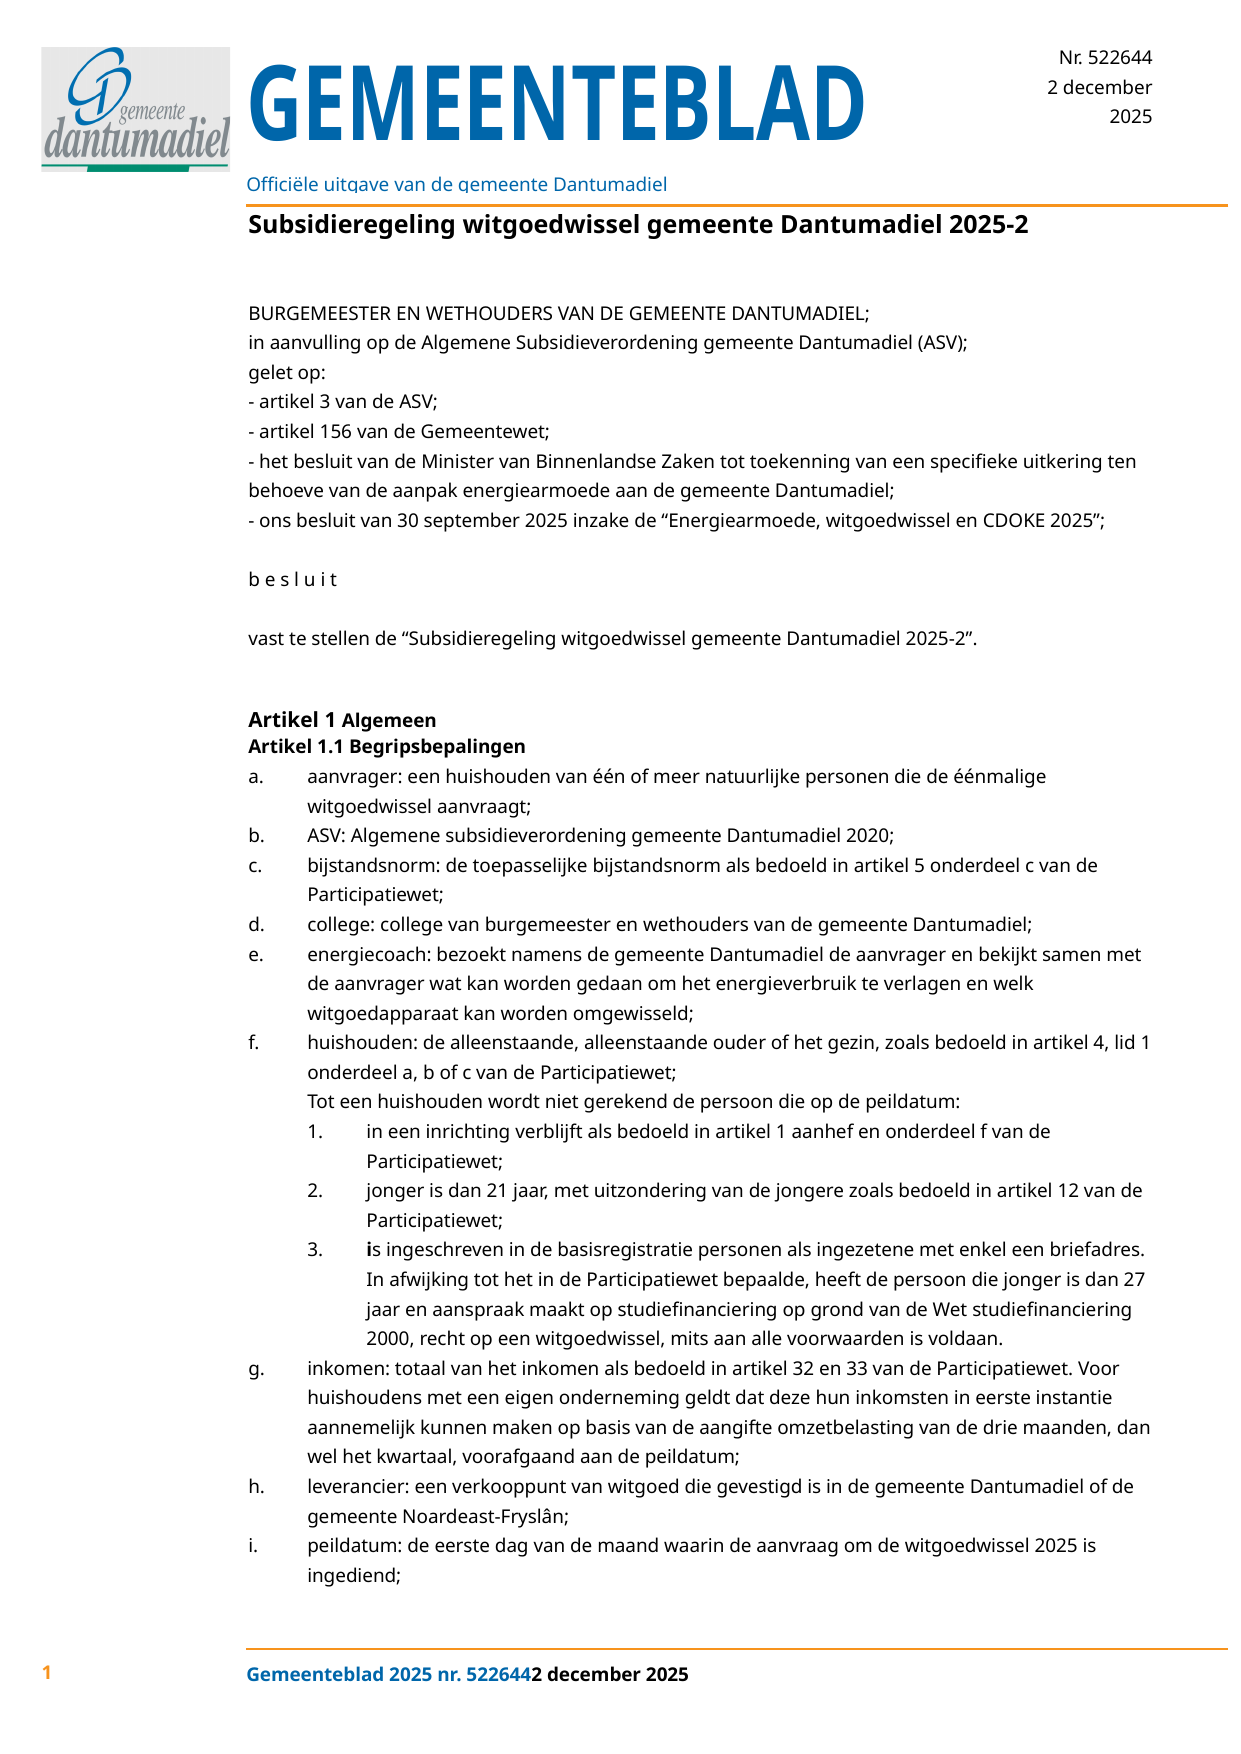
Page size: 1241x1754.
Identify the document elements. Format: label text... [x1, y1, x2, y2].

text Subsidieregeling witgoedwissel gemeente Dantumadiel 2025-2 [248, 207, 1152, 241]
list is ingeschreven in de basisregistratie personen als ingezetene met enkel een briefadres. [307, 1237, 1152, 1262]
text gelet op: [248, 359, 1152, 385]
list In afwijking tot het in de Participatiewet bepaalde, heeft de persoon die jonger is dan 27 jaar en aanspraak maakt op studiefinanciering op grond van de Wet studiefinanciering 2000, recht op een witgoedwissel, mits aan alle voorwaarden is voldaan. [307, 1266, 1152, 1351]
list ASV: Algemene subsidieverordening gemeente Dantumadiel 2020; [248, 822, 1152, 848]
list inkomen: totaal van het inkomen als bedoeld in artikel 32 en 33 van de Participatiewet. Voor huishoudens met een eigen onderneming geldt dat deze hun inkomsten in eerste instantie aannemelijk kunnen maken op basis van de aangifte omzetbelasting van de drie maanden, dan wel het kwartaal, voorafgaand aan de peildatum; [248, 1355, 1152, 1469]
text - artikel 156 van de Gemeentewet; [248, 418, 1152, 444]
text - ons besluit van 30 september 2025 inzake de “Energiearmoede, witgoedwissel en CDOKE 2025”; [248, 507, 1152, 533]
text Artikel 1.1 Begripsbepalingen [248, 734, 1152, 759]
list energiecoach: bezoekt namens de gemeente Dantumadiel de aanvrager en bekijkt samen met de aanvrager wat kan worden gedaan om het energieverbruik te verlagen en welk witgoedapparaat kan worden omgewisseld; [248, 941, 1152, 1026]
text in aanvulling op de Algemene Subsidieverordening gemeente Dantumadiel (ASV); [248, 329, 1152, 355]
list Tot een huishouden wordt niet gerekend de persoon die op de peildatum: [248, 1089, 1152, 1114]
text - het besluit van de Minister van Binnenlandse Zaken tot toekenning van een specifieke uitkering ten behoeve van de aanpak energiearmoede aan de gemeente Dantumadiel; [248, 448, 1152, 503]
picture [41, 47, 231, 172]
text b e s l u i t [248, 566, 1152, 592]
text BURGEMEESTER EN WETHOUDERS VAN DE GEMEENTE DANTUMADIEL; [248, 300, 1152, 326]
list huishouden: de alleenstaande, alleenstaande ouder of het gezin, zoals bedoeld in artikel 4, lid 1 onderdeel a, b of c van de Participatiewet; [248, 1029, 1152, 1085]
list peildatum: de eerste dag van de maand waarin de aanvraag om de witgoedwissel 2025 is ingediend; [248, 1532, 1152, 1588]
list jonger is dan 21 jaar, met uitzondering van de jongere zoals bedoeld in artikel 12 van de Participatiewet; [307, 1177, 1152, 1233]
text vast te stellen de “Subsidieregeling witgoedwissel gemeente Dantumadiel 2025-2”. [248, 625, 1152, 651]
text - artikel 3 van de ASV; [248, 389, 1152, 414]
list leverancier: een verkooppunt van witgoed die gevestigd is in de gemeente Dantumadiel of de gemeente Noardeast-Fryslân; [248, 1473, 1152, 1529]
list aanvrager: een huishouden van één of meer natuurlijke personen die de éénmalige witgoedwissel aanvraagt; [248, 763, 1152, 819]
text Artikel 1 Algemeen [248, 705, 1152, 734]
list bijstandsnorm: de toepasselijke bijstandsnorm als bedoeld in artikel 5 onderdeel c van de Participatiewet; [248, 852, 1152, 907]
list in een inrichting verblijft als bedoeld in artikel 1 aanhef en onderdeel f van de Participatiewet; [307, 1118, 1152, 1174]
list college: college van burgemeester en wethouders van de gemeente Dantumadiel; [248, 911, 1152, 937]
